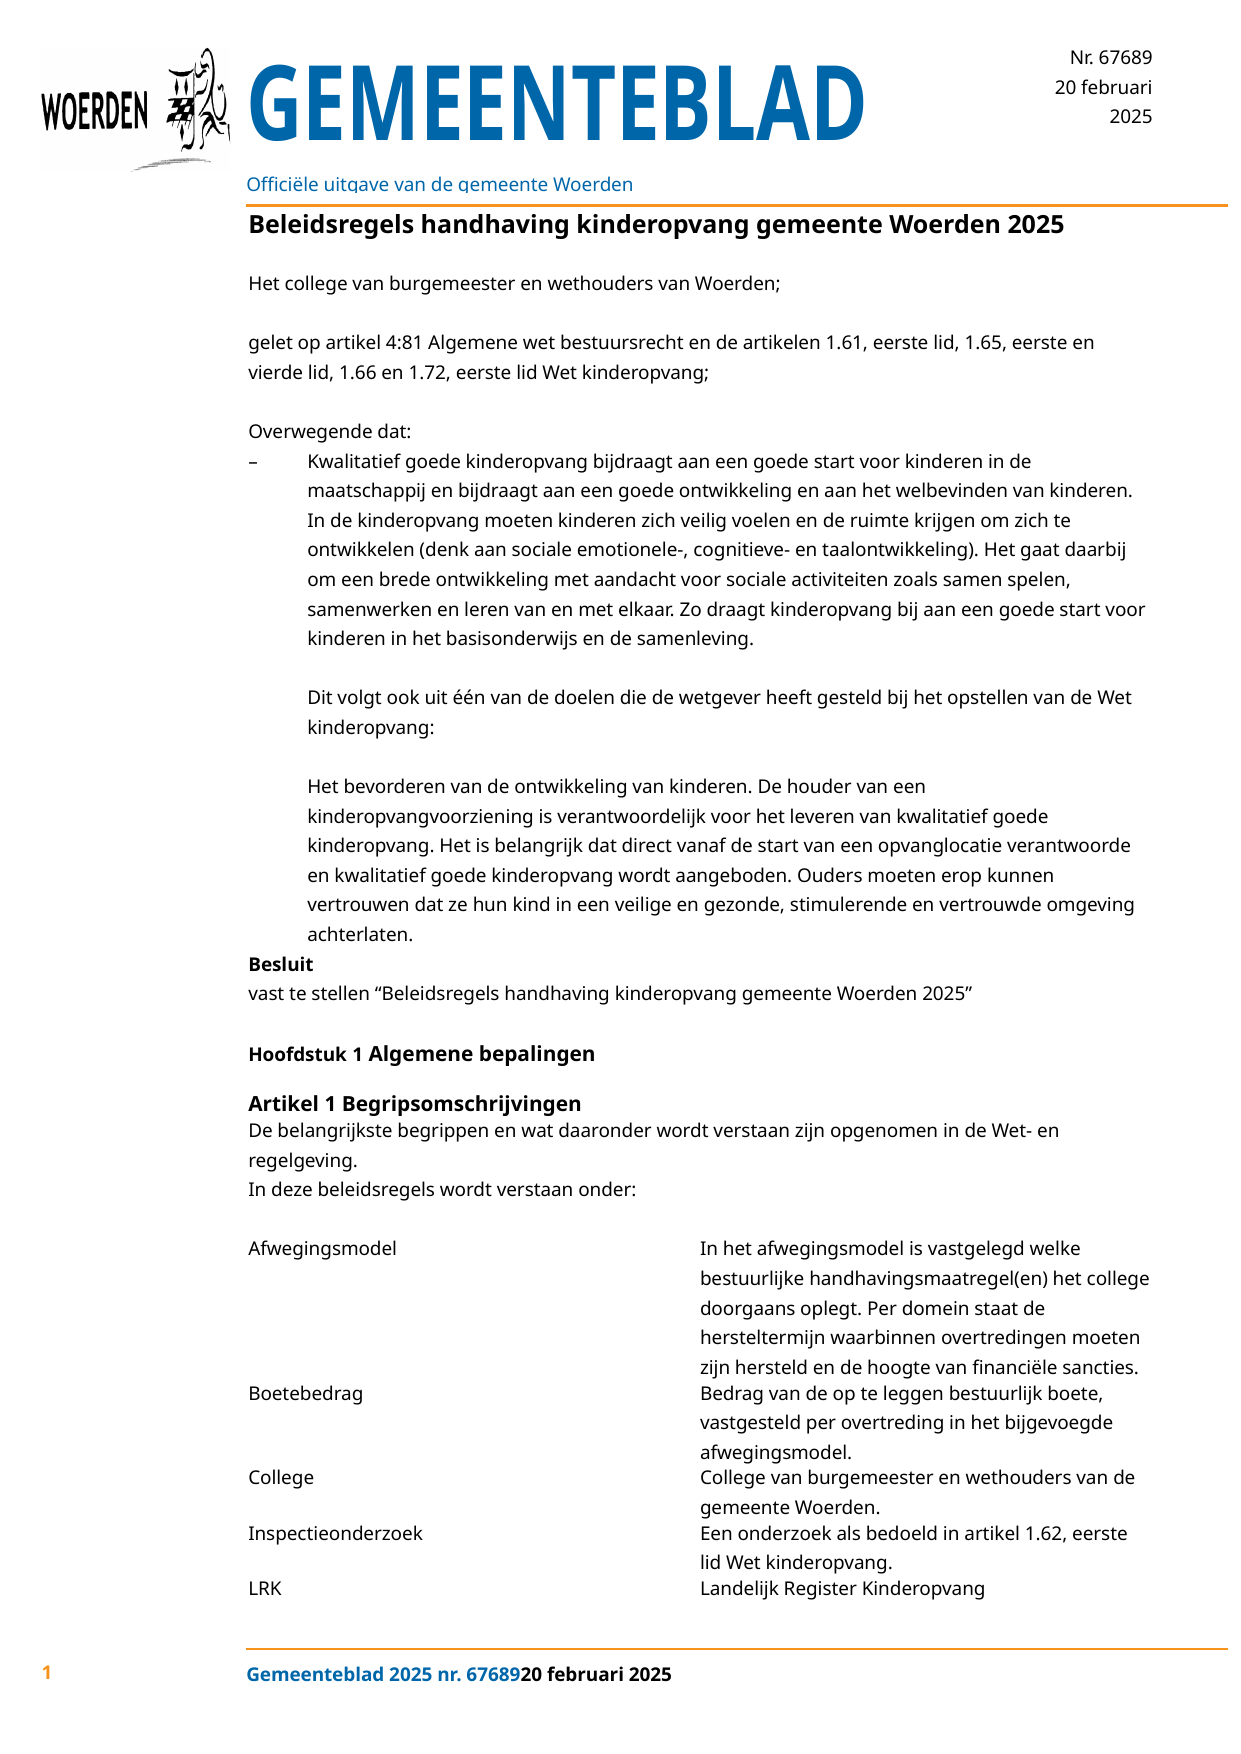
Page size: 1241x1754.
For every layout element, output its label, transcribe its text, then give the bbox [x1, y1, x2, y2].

text Het college van burgemeester en wethouders van Woerden; [248, 270, 1152, 296]
text Beleidsregels handhaving kinderopvang gemeente Woerden 2025 [248, 207, 1152, 241]
table_cell Boetebedrag [248, 1380, 700, 1464]
text De belangrijkste begrippen en wat daaronder wordt verstaan zijn opgenomen in de Wet- en regelgeving. [248, 1117, 1152, 1172]
text In deze beleidsregels wordt verstaan onder: [248, 1176, 1152, 1202]
text Hoofdstuk 1 Algemene bepalingen [248, 1039, 1152, 1068]
table_cell Bedrag van de op te leggen bestuurlijk boete, vastgesteld per overtreding in het bijgevoegde afwegingsmodel. [700, 1380, 1152, 1464]
table_header Afwegingsmodel [248, 1236, 700, 1380]
list Dit volgt ook uit één van de doelen die de wetgever heeft gesteld bij het opstellen van de Wet kinderopvang: [248, 684, 1152, 740]
table_cell Inspectieonderzoek [248, 1520, 700, 1575]
table_header In het afwegingsmodel is vastgelegd welke bestuurlijke handhavingsmaatregel(en) het college doorgaans oplegt. Per domein staat de hersteltermijn waarbinnen overtredingen moeten zijn hersteld en de hoogte van financiële sancties. [700, 1236, 1152, 1380]
text Besluit [248, 951, 1152, 976]
list Het bevorderen van de ontwikkeling van kinderen. De houder van een kinderopvangvoorziening is verantwoordelijk voor het leveren van kwalitatief goede kinderopvang. Het is belangrijk dat direct vanaf de start van een opvanglocatie verantwoorde en kwalitatief goede kinderopvang wordt aangeboden. Ouders moeten erop kunnen vertrouwen dat ze hun kind in een veilige en gezonde, stimulerende en vertrouwde omgeving achterlaten. [248, 773, 1152, 947]
text gelet op artikel 4:81 Algemene wet bestuursrecht en de artikelen 1.61, eerste lid, 1.65, eerste en vierde lid, 1.66 en 1.72, eerste lid Wet kinderopvang; [248, 329, 1152, 385]
text vast te stellen “Beleidsregels handhaving kinderopvang gemeente Woerden 2025” [248, 980, 1152, 1006]
text Overwegende dat: [248, 418, 1152, 444]
text Artikel 1 Begripsomschrijvingen [248, 1089, 1152, 1117]
table_cell College van burgemeester en wethouders van de gemeente Woerden. [700, 1465, 1152, 1520]
table_cell Landelijk Register Kinderopvang [700, 1575, 1152, 1601]
list Kwalitatief goede kinderopvang bijdraagt aan een goede start voor kinderen in de maatschappij en bijdraagt aan een goede ontwikkeling en aan het welbevinden van kinderen. In de kinderopvang moeten kinderen zich veilig voelen en de ruimte krijgen om zich te ontwikkelen (denk aan sociale emotionele-, cognitieve- en taalontwikkeling). Het gaat daarbij om een brede ontwikkeling met aandacht voor sociale activiteiten zoals samen spelen, samenwerken en leren van en met elkaar. Zo draagt kinderopvang bij aan een goede start voor kinderen in het basisonderwijs en de samenleving. [248, 448, 1152, 651]
table_cell LRK [248, 1575, 700, 1601]
table_cell Een onderzoek als bedoeld in artikel 1.62, eerste lid Wet kinderopvang. [700, 1520, 1152, 1575]
table_cell College [248, 1465, 700, 1520]
picture [41, 47, 231, 172]
